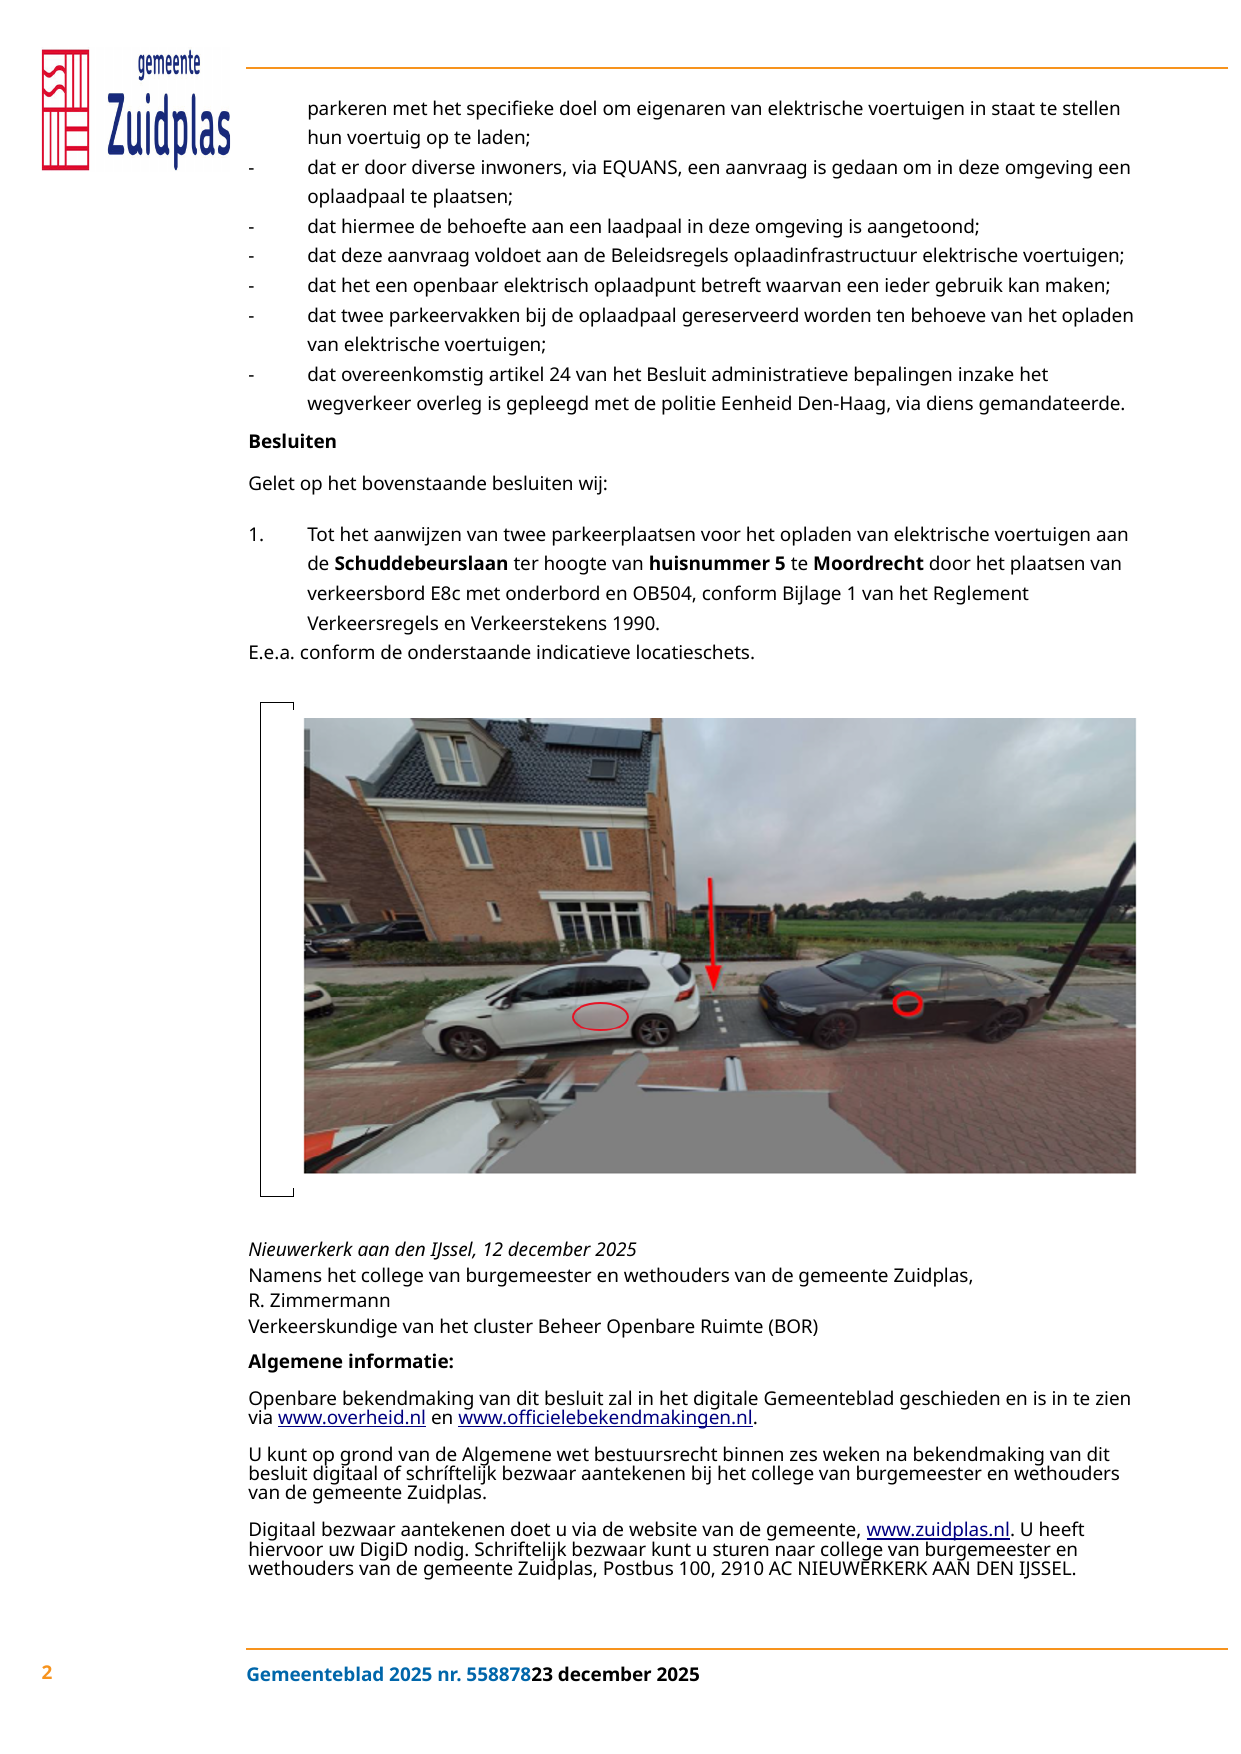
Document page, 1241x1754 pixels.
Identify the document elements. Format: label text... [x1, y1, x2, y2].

text R. Zimmermann [248, 1287, 1152, 1313]
text Algemene informatie: [248, 1353, 1152, 1372]
list dat hiermee de behoefte aan een laadpaal in deze omgeving is aangetoond; [248, 213, 1152, 239]
text E.e.a. conform de onderstaande indicatieve locatieschets. [248, 639, 1152, 665]
text Namens het college van burgemeester en wethouders van de gemeente Zuidplas, [248, 1262, 1152, 1287]
text Openbare bekendmaking van dit besluit zal in het digitale Gemeenteblad geschieden en is in te zien via www.overheid.nl en www.officielebekendmakingen.nl. [248, 1389, 1152, 1428]
list Tot het aanwijzen van twee parkeerplaatsen voor het opladen van elektrische voertuigen aan de Schuddebeurslaan ter hoogte van huisnummer 5 te Moordrecht door het plaatsen van verkeersbord E8c met onderbord en OB504, conform Bijlage 1 van het Reglement Verkeersregels en Verkeerstekens 1990. [248, 521, 1152, 635]
text Digitaal bezwaar aantekenen doet u via de website van de gemeente, www.zuidplas.nl. U heeft hiervoor uw DigiD nodig. Schriftelijk bezwaar kunt u sturen naar college van burgemeester en wethouders van de gemeente Zuidplas, Postbus 100, 2910 AC NIEUWERKERK AAN DEN IJSSEL. [248, 1521, 1152, 1579]
text U kunt op grond van de Algemene wet bestuursrecht binnen zes weken na bekendmaking van dit besluit digitaal of schríftelijk bezwaar aantekenen bij het college van burgemeester en wethouders van de gemeente Zuidplas. [248, 1446, 1152, 1504]
text Besluiten [248, 428, 1152, 454]
picture [268, 710, 1173, 1188]
text Nieuwerkerk aan den IJssel, 12 december 2025 [248, 1236, 1152, 1262]
list dat twee parkeervakken bij de oplaadpaal gereserveerd worden ten behoeve van het opladen van elektrische voertuigen; [248, 302, 1152, 357]
list dat overeenkomstig artikel 24 van het Besluit administratieve bepalingen inzake het wegverkeer overleg is gepleegd met de politie Eenheid Den-Haag, via diens gemandateerde. [248, 361, 1152, 416]
list dat het een openbaar elektrisch oplaadpunt betreft waarvan een ieder gebruik kan maken; [248, 272, 1152, 298]
list dat deze aanvraag voldoet aan de Beleidsregels oplaadinfrastructuur elektrische voertuigen; [248, 243, 1152, 268]
picture [41, 47, 231, 172]
list parkeren met het specifieke doel om eigenaren van elektrische voertuigen in staat te stellen hun voertuig op te laden; [248, 95, 1152, 150]
text Verkeerskundige van het cluster Beheer Openbare Ruimte (BOR) [248, 1313, 1152, 1339]
text Gelet op het bovenstaande besluiten wij: [248, 471, 1152, 496]
list dat er door diverse inwoners, via EQUANS, een aanvraag is gedaan om in deze omgeving een oplaadpaal te plaatsen; [248, 154, 1152, 209]
